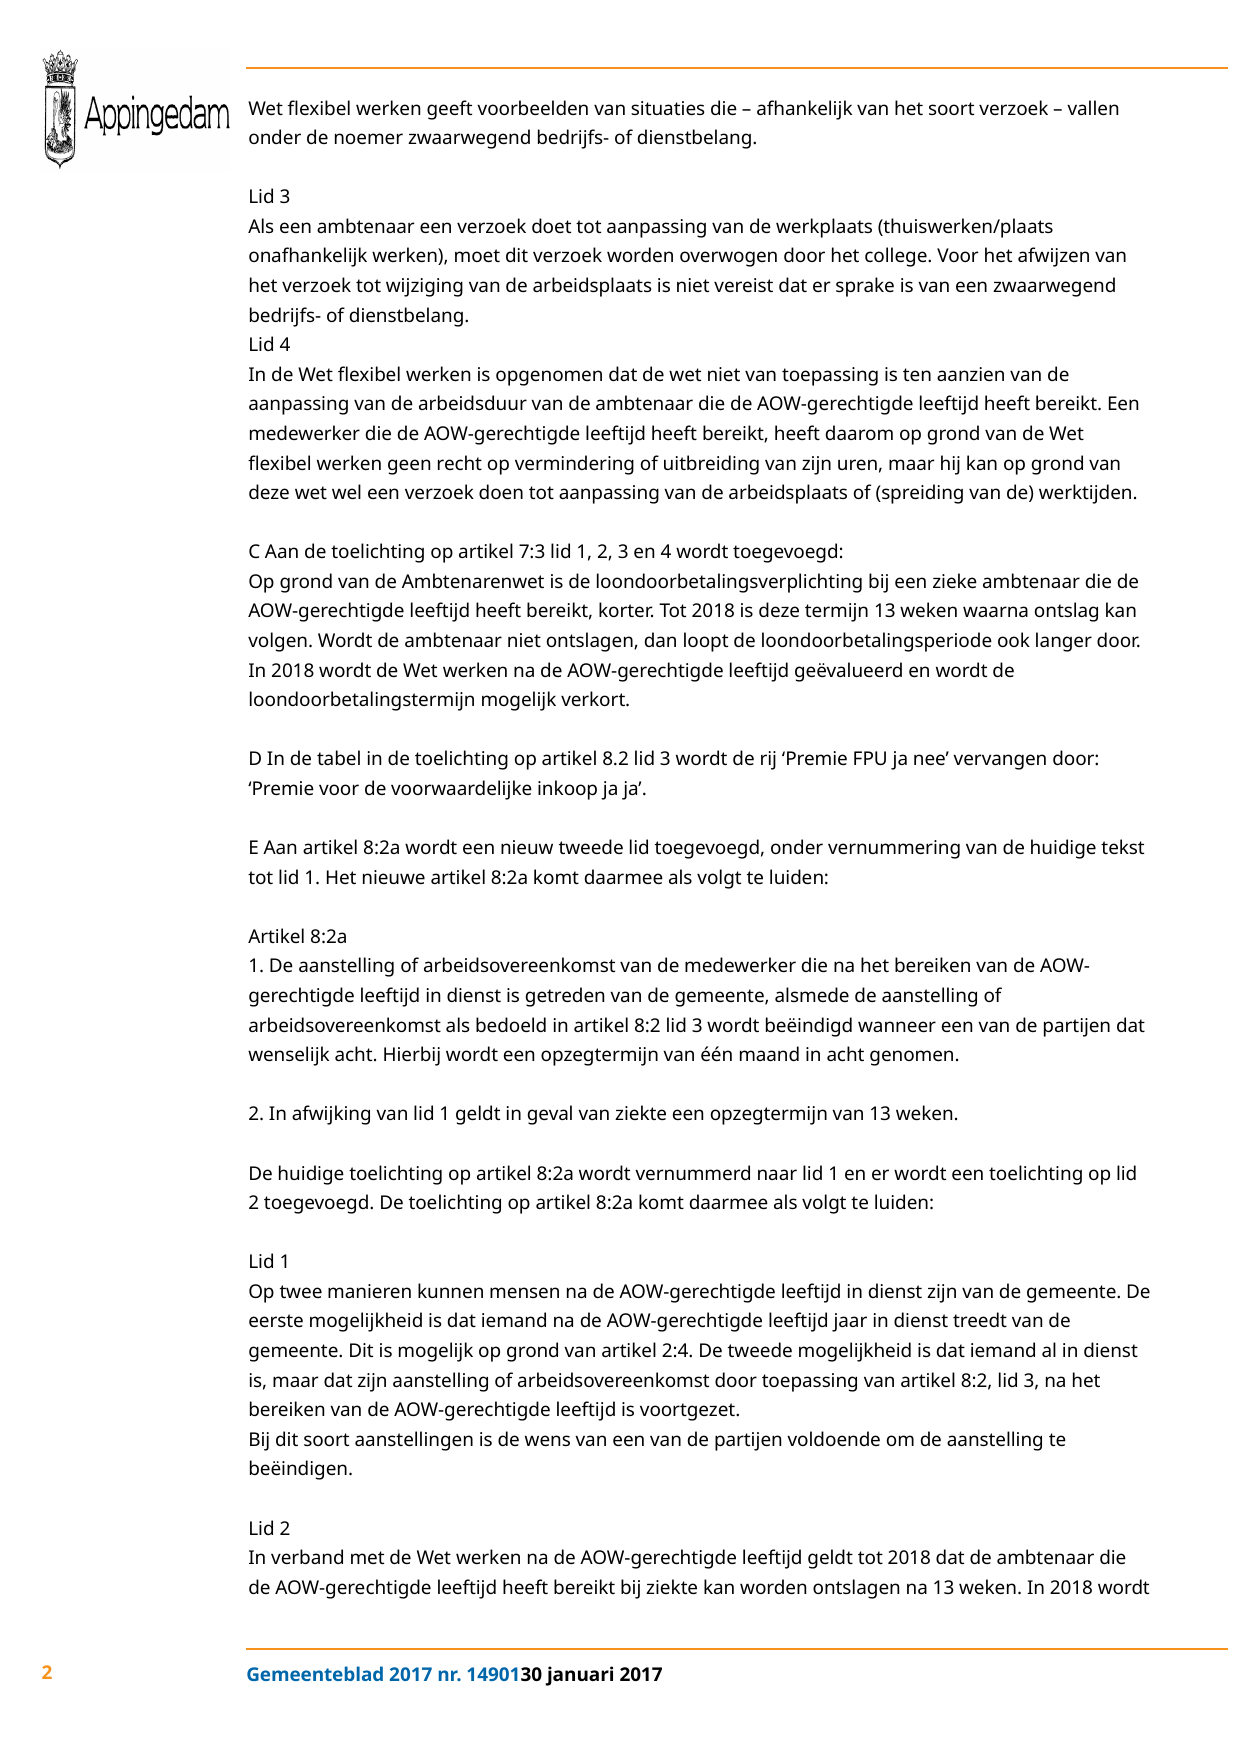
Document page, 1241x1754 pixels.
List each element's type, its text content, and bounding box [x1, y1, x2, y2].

text Bij dit soort aanstellingen is de wens van een van de partijen voldoende om de aanstelling te beëindigen. [248, 1426, 1152, 1481]
text E Aan artikel 8:2a wordt een nieuw tweede lid toegevoegd, onder vernummering van de huidige tekst tot lid 1. Het nieuwe artikel 8:2a komt daarmee als volgt te luiden: [248, 834, 1152, 890]
text Lid 4 [248, 331, 1152, 357]
text Op grond van de Ambtenarenwet is de loondoorbetalingsverplichting bij een zieke ambtenaar die de AOW-gerechtigde leeftijd heeft bereikt, korter. Tot 2018 is deze termijn 13 weken waarna ontslag kan volgen. Wordt de ambtenaar niet ontslagen, dan loopt de loondoorbetalingsperiode ook langer door. In 2018 wordt de Wet werken na de AOW-gerechtigde leeftijd geëvalueerd en wordt de loondoorbetalingstermijn mogelijk verkort. [248, 568, 1152, 712]
text Op twee manieren kunnen mensen na de AOW-gerechtigde leeftijd in dienst zijn van de gemeente. De eerste mogelijkheid is dat iemand na de AOW-gerechtigde leeftijd jaar in dienst treedt van de gemeente. Dit is mogelijk op grond van artikel 2:4. De tweede mogelijkheid is dat iemand al in dienst is, maar dat zijn aanstelling of arbeidsovereenkomst door toepassing van artikel 8:2, lid 3, na het bereiken van de AOW-gerechtigde leeftijd is voortgezet. [248, 1278, 1152, 1422]
text Lid 2 [248, 1515, 1152, 1541]
text Artikel 8:2a [248, 923, 1152, 949]
text Als een ambtenaar een verzoek doet tot aanpassing van de werkplaats (thuiswerken/plaats onafhankelijk werken), moet dit verzoek worden overwogen door het college. Voor het afwijzen van het verzoek tot wijziging van de arbeidsplaats is niet vereist dat er sprake is van een zwaarwegend bedrijfs- of dienstbelang. [248, 213, 1152, 328]
text In verband met de Wet werken na de AOW-gerechtigde leeftijd geldt tot 2018 dat de ambtenaar die de AOW-gerechtigde leeftijd heeft bereikt bij ziekte kan worden ontslagen na 13 weken. In 2018 wordt [248, 1544, 1152, 1600]
picture [41, 47, 231, 172]
text D In de tabel in de toelichting op artikel 8.2 lid 3 wordt de rij ‘Premie FPU ja nee’ vervangen door: ‘Premie voor de voorwaardelijke inkoop ja ja’. [248, 746, 1152, 801]
text Lid 1 [248, 1248, 1152, 1274]
text Wet flexibel werken geeft voorbeelden van situaties die – afhankelijk van het soort verzoek – vallen onder de noemer zwaarwegend bedrijfs- of dienstbelang. [248, 95, 1152, 150]
text 1. De aanstelling of arbeidsovereenkomst van de medewerker die na het bereiken van de AOW-gerechtigde leeftijd in dienst is getreden van de gemeente, alsmede de aanstelling of arbeidsovereenkomst als bedoeld in artikel 8:2 lid 3 wordt beëindigd wanneer een van de partijen dat wenselijk acht. Hierbij wordt een opzegtermijn van één maand in acht genomen. [248, 953, 1152, 1067]
text De huidige toelichting op artikel 8:2a wordt vernummerd naar lid 1 en er wordt een toelichting op lid 2 toegevoegd. De toelichting op artikel 8:2a komt daarmee als volgt te luiden: [248, 1160, 1152, 1215]
text 2. In afwijking van lid 1 geldt in geval van ziekte een opzegtermijn van 13 weken. [248, 1101, 1152, 1126]
text C Aan de toelichting op artikel 7:3 lid 1, 2, 3 en 4 wordt toegevoegd: [248, 538, 1152, 564]
text In de Wet flexibel werken is opgenomen dat de wet niet van toepassing is ten aanzien van de aanpassing van de arbeidsduur van de ambtenaar die de AOW-gerechtigde leeftijd heeft bereikt. Een medewerker die de AOW-gerechtigde leeftijd heeft bereikt, heeft daarom op grond van de Wet flexibel werken geen recht op vermindering of uitbreiding van zijn uren, maar hij kan op grond van deze wet wel een verzoek doen tot aanpassing van de arbeidsplaats of (spreiding van de) werktijden. [248, 361, 1152, 505]
text Lid 3 [248, 183, 1152, 209]
